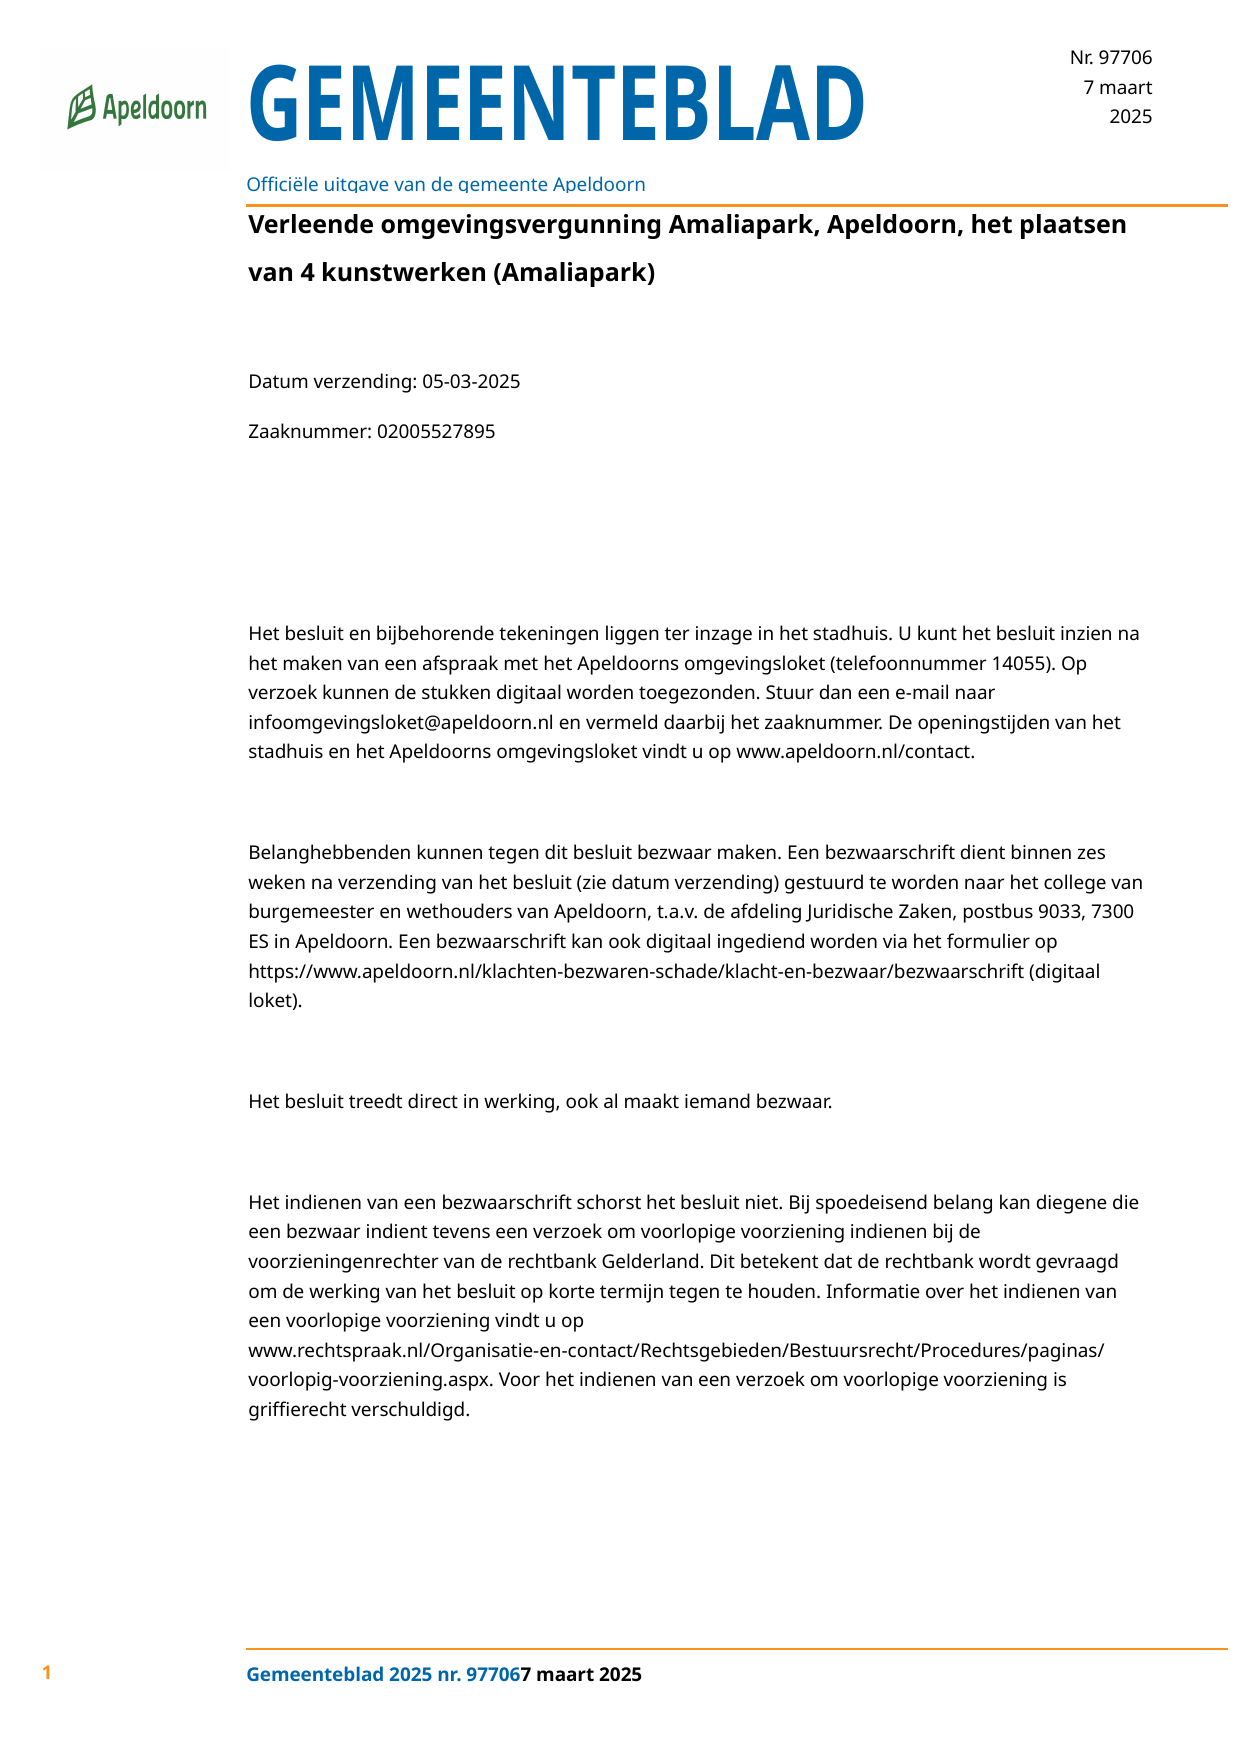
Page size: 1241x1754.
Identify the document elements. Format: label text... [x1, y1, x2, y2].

text Verleende omgevingsvergunning Amaliapark, Apeldoorn, het plaatsen van 4 kunstwerken (Amaliapark) [248, 207, 1152, 288]
text Datum verzending: 05-03-2025 [248, 368, 1152, 394]
picture [41, 47, 231, 172]
text Belanghebbenden kunnen tegen dit besluit bezwaar maken. Een bezwaarschrift dient binnen zes weken na verzending van het besluit (zie datum verzending) gestuurd te worden naar het college van burgemeester en wethouders van Apeldoorn, t.a.v. de afdeling Juridische Zaken, postbus 9033, 7300 ES in Apeldoorn. Een bezwaarschrift kan ook digitaal ingediend worden via het formulier op https://www.apeldoorn.nl/klachten-bezwaren-schade/klacht-en-bezwaar/bezwaarschrift (digitaal loket). [248, 839, 1152, 1013]
text Het indienen van een bezwaarschrift schorst het besluit niet. Bij spoedeisend belang kan diegene die een bezwaar indient tevens een verzoek om voorlopige voorziening indienen bij de voorzieningenrechter van de rechtbank Gelderland. Dit betekent dat de rechtbank wordt gevraagd om de werking van het besluit op korte termijn tegen te houden. Informatie over het indienen van een voorlopige voorziening vindt u op www.rechtspraak.nl/Organisatie-en-contact/Rechtsgebieden/Bestuursrecht/Procedures/paginas/voorlopig-voorziening.aspx. Voor het indienen van een verzoek om voorlopige voorziening is griffierecht verschuldigd. [248, 1189, 1152, 1422]
text Zaaknummer: 02005527895 [248, 419, 1152, 444]
text Het besluit treedt direct in werking, ook al maakt iemand bezwaar. [248, 1088, 1152, 1114]
text Het besluit en bijbehorende tekeningen liggen ter inzage in het stadhuis. U kunt het besluit inzien na het maken van een afspraak met het Apeldoorns omgevingsloket (telefoonnummer 14055). Op verzoek kunnen de stukken digitaal worden toegezonden. Stuur dan een e-mail naar infoomgevingsloket@apeldoorn.nl en vermeld daarbij het zaaknummer. De openingstijden van het stadhuis en het Apeldoorns omgevingsloket vindt u op www.apeldoorn.nl/contact. [248, 620, 1152, 764]
